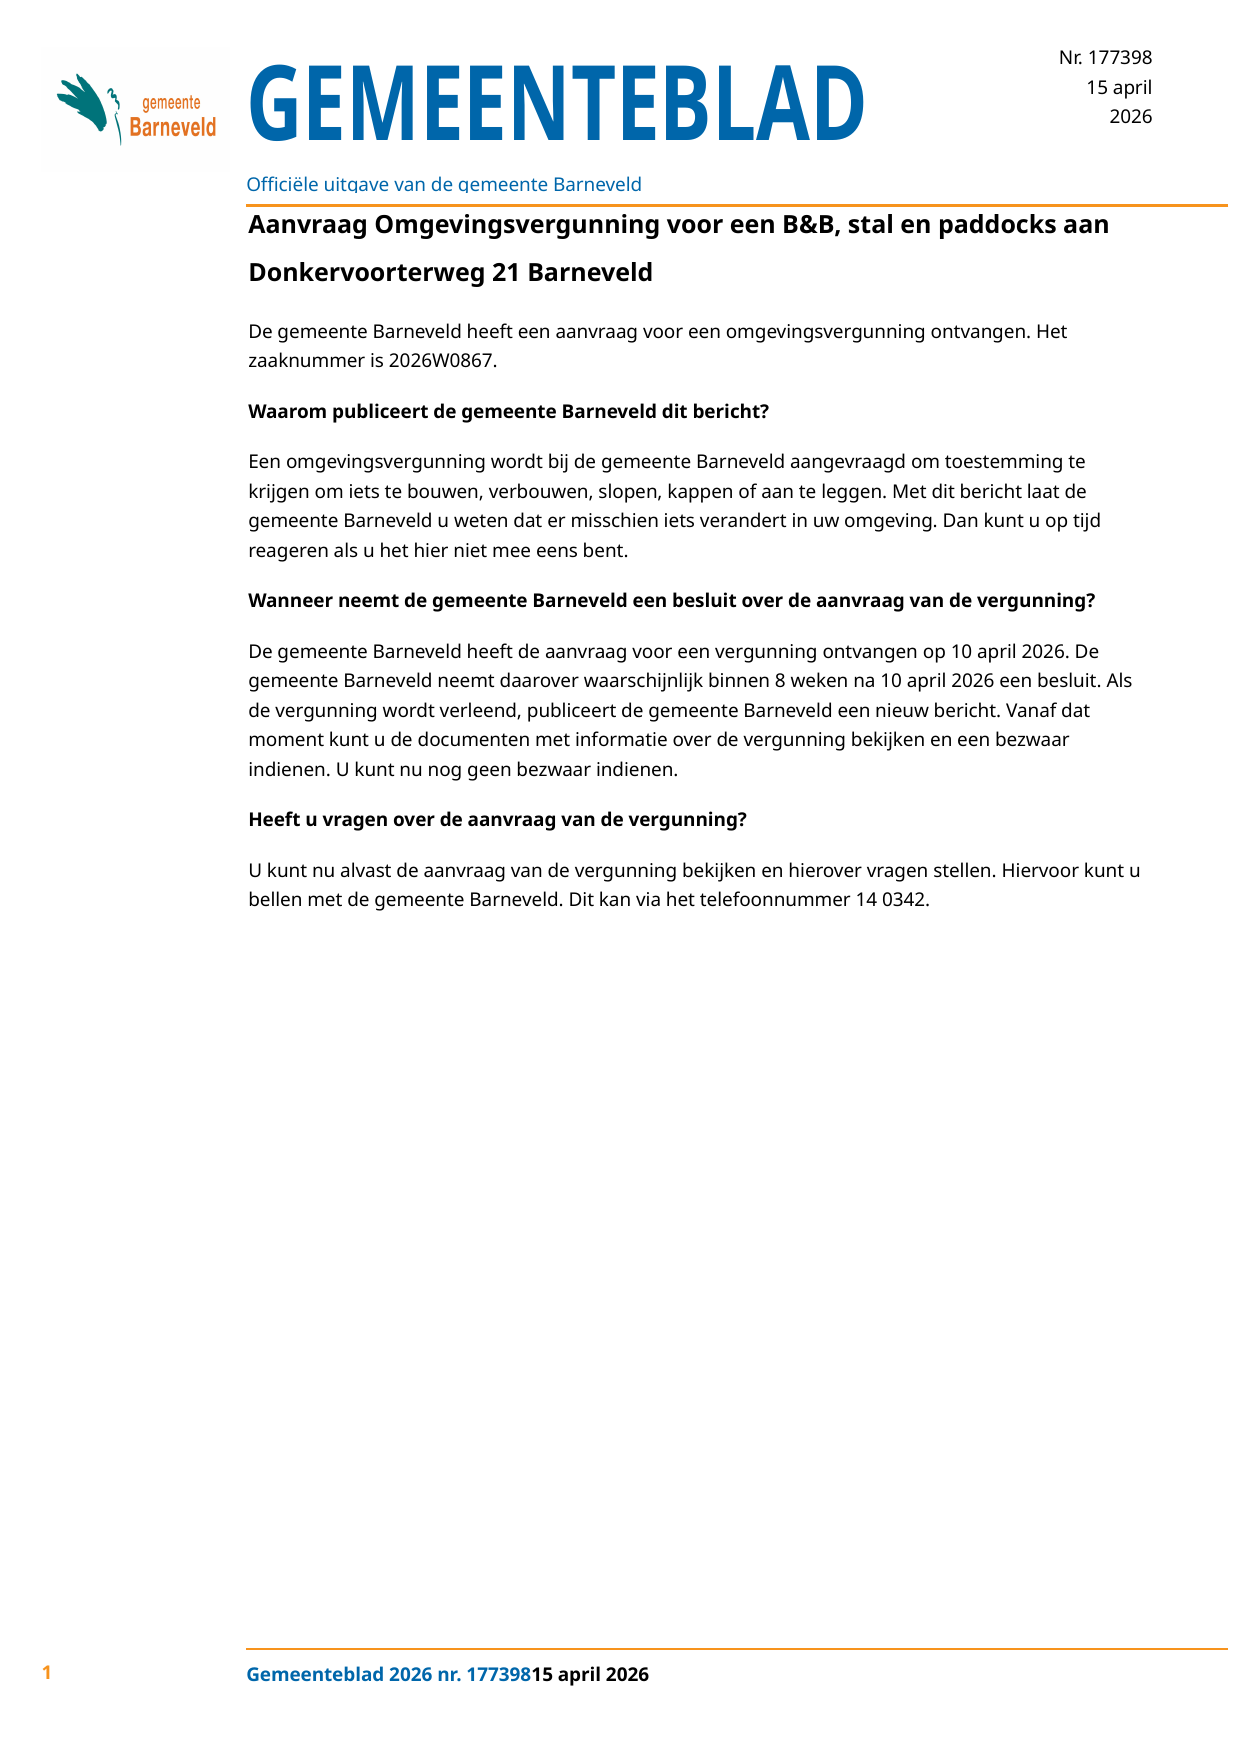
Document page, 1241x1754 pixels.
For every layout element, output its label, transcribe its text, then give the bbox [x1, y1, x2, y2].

text De gemeente Barneveld heeft een aanvraag voor een omgevingsvergunning ontvangen. Het zaaknummer is 2026W0867. [248, 318, 1152, 373]
text Waarom publiceert de gemeente Barneveld dit bericht? [248, 398, 1152, 424]
text Een omgevingsvergunning wordt bij de gemeente Barneveld aangevraagd om toestemming te krijgen om iets te bouwen, verbouwen, slopen, kappen of aan te leggen. Met dit bericht laat de gemeente Barneveld u weten dat er misschien iets verandert in uw omgeving. Dan kunt u op tijd reageren als u het hier niet mee eens bent. [248, 448, 1152, 563]
picture [41, 47, 231, 172]
text De gemeente Barneveld heeft de aanvraag voor een vergunning ontvangen op 10 april 2026. De gemeente Barneveld neemt daarover waarschijnlijk binnen 8 weken na 10 april 2026 een besluit. Als de vergunning wordt verleend, publiceert de gemeente Barneveld een nieuw bericht. Vanaf dat moment kunt u de documenten met informatie over de vergunning bekijken en een bezwaar indienen. U kunt nu nog geen bezwaar indienen. [248, 638, 1152, 782]
text U kunt nu alvast de aanvraag van de vergunning bekijken en hierover vragen stellen. Hiervoor kunt u bellen met de gemeente Barneveld. Dit kan via het telefoonnummer 14 0342. [248, 857, 1152, 912]
text Aanvraag Omgevingsvergunning voor een B&B, stal en paddocks aan Donkervoorterweg 21 Barneveld [248, 207, 1152, 288]
text Heeft u vragen over de aanvraag van de vergunning? [248, 807, 1152, 832]
text Wanneer neemt de gemeente Barneveld een besluit over de aanvraag van de vergunning? [248, 587, 1152, 613]
